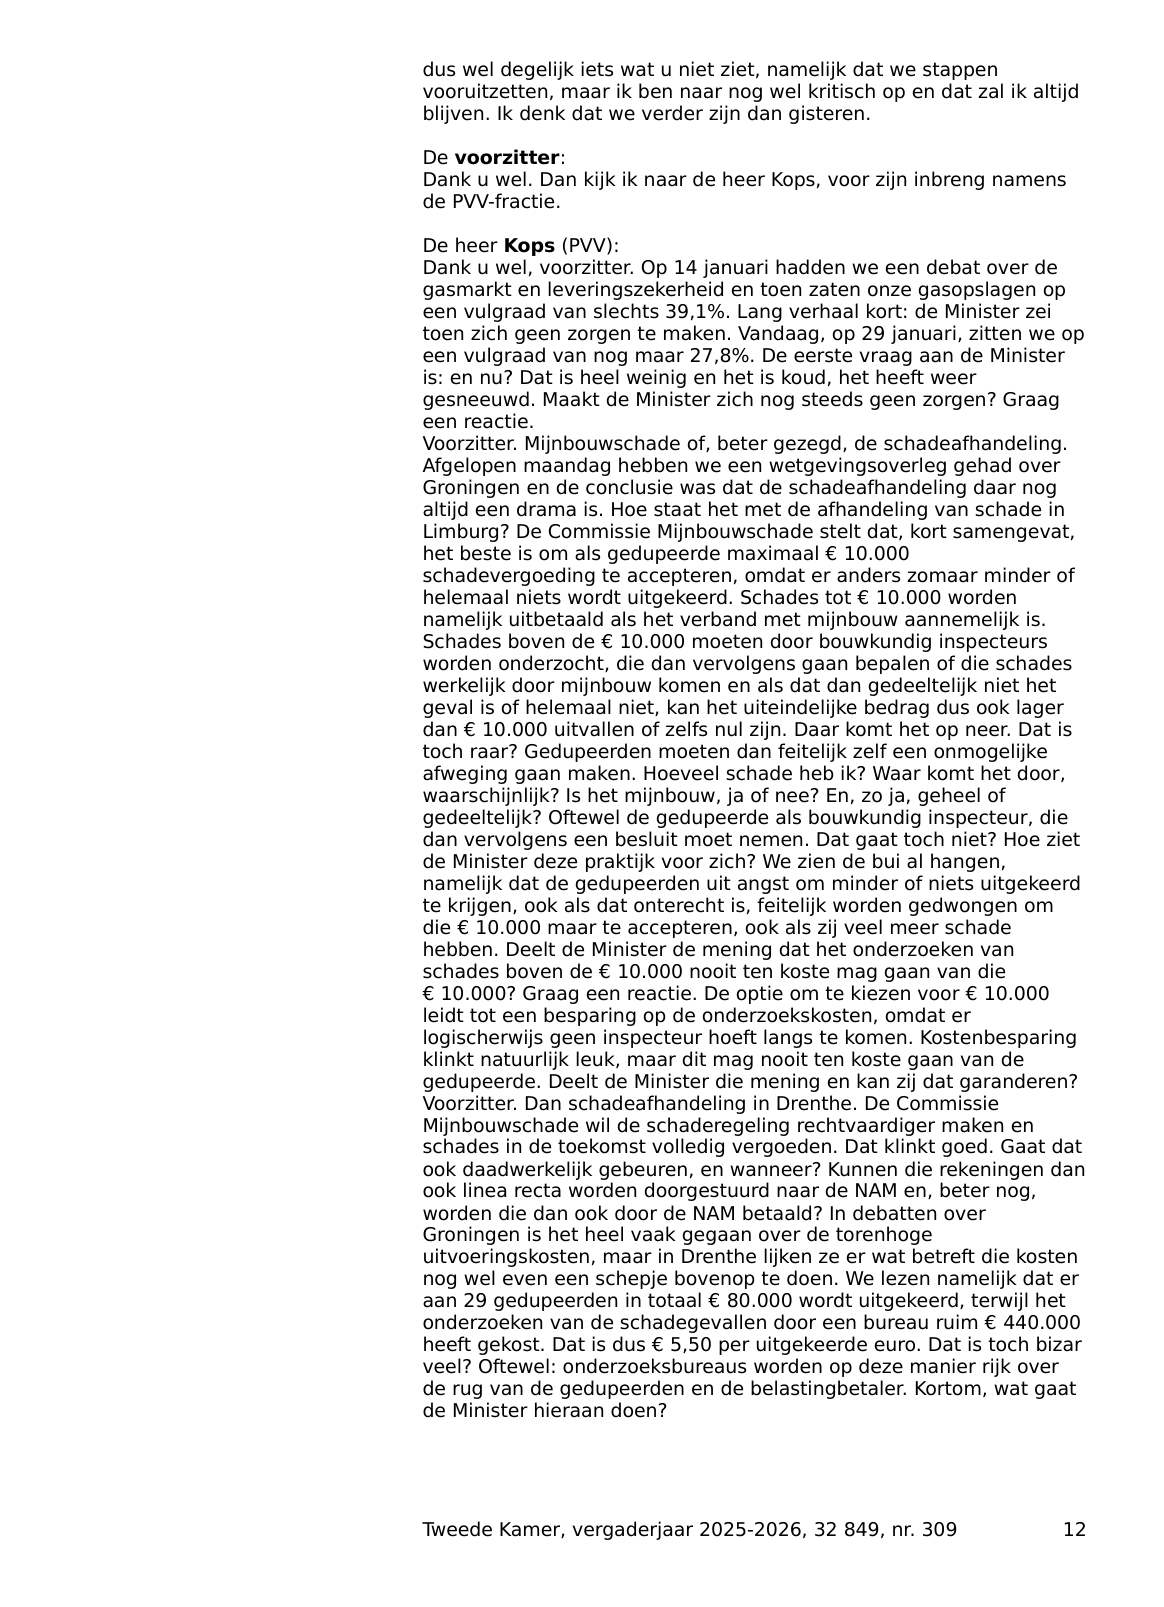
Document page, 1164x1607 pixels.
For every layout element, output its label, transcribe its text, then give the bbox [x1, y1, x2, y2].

text De heer Kops (PVV): [422, 235, 1087, 257]
text Dank u wel. Dan kijk ik naar de heer Kops, voor zijn inbreng namens de PVV-fractie. [422, 169, 1087, 213]
text Dank u wel, voorzitter. Op 14 januari hadden we een debat over de gasmarkt en leveringszekerheid en toen zaten onze gasopslagen op een vulgraad van slechts 39,1%. Lang verhaal kort: de Minister zei toen zich geen zorgen te maken. Vandaag, op 29 januari, zitten we op een vulgraad van nog maar 27,8%. De eerste vraag aan de Minister is: en nu? Dat is heel weinig en het is koud, het heeft weer gesneeuwd. Maakt de Minister zich nog steeds geen zorgen? Graag een reactie. [422, 257, 1087, 433]
text dus wel degelijk iets wat u niet ziet, namelijk dat we stappen vooruitzetten, maar ik ben naar nog wel kritisch op en dat zal ik altijd blijven. Ik denk dat we verder zijn dan gisteren. [422, 59, 1087, 125]
text De voorzitter: [422, 147, 1087, 169]
text Voorzitter. Dan schadeafhandeling in Drenthe. De Commissie Mijnbouwschade wil de schaderegeling rechtvaardiger maken en schades in de toekomst volledig vergoeden. Dat klinkt goed. Gaat dat ook daadwerkelijk gebeuren, en wanneer? Kunnen die rekeningen dan ook linea recta worden doorgestuurd naar de NAM en, beter nog, worden die dan ook door de NAM betaald? In debatten over Groningen is het heel vaak gegaan over de torenhoge uitvoeringskosten, maar in Drenthe lijken ze er wat betreft die kosten nog wel even een schepje bovenop te doen. We lezen namelijk dat er aan 29 gedupeerden in totaal € 80.000 wordt uitgekeerd, terwijl het onderzoeken van de schadegevallen door een bureau ruim € 440.000 heeft gekost. Dat is dus € 5,50 per uitgekeerde euro. Dat is toch bizar veel? Oftewel: onderzoeksbureaus worden op deze manier rijk over de rug van de gedupeerden en de belastingbetaler. Kortom, wat gaat de Minister hieraan doen? [422, 1092, 1087, 1422]
text Voorzitter. Mijnbouwschade of, beter gezegd, de schadeafhandeling. Afgelopen maandag hebben we een wetgevingsoverleg gehad over Groningen en de conclusie was dat de schadeafhandeling daar nog altijd een drama is. Hoe staat het met de afhandeling van schade in Limburg? De Commissie Mijnbouwschade stelt dat, kort samengevat, het beste is om als gedupeerde maximaal € 10.000 schadevergoeding te accepteren, omdat er anders zomaar minder of helemaal niets wordt uitgekeerd. Schades tot € 10.000 worden namelijk uitbetaald als het verband met mijnbouw aannemelijk is. Schades boven de € 10.000 moeten door bouwkundig inspecteurs worden onderzocht, die dan vervolgens gaan bepalen of die schades werkelijk door mijnbouw komen en als dat dan gedeeltelijk niet het geval is of helemaal niet, kan het uiteindelijke bedrag dus ook lager dan € 10.000 uitvallen of zelfs nul zijn. Daar komt het op neer. Dat is toch raar? Gedupeerden moeten dan feitelijk zelf een onmogelijke afweging gaan maken. Hoeveel schade heb ik? Waar komt het door, waarschijnlijk? Is het mijnbouw, ja of nee? En, zo ja, geheel of gedeeltelijk? Oftewel de gedupeerde als bouwkundig inspecteur, die dan vervolgens een besluit moet nemen. Dat gaat toch niet? Hoe ziet de Minister deze praktijk voor zich? We zien de bui al hangen, namelijk dat de gedupeerden uit angst om minder of niets uitgekeerd te krijgen, ook als dat onterecht is, feitelijk worden gedwongen om die € 10.000 maar te accepteren, ook als zij veel meer schade hebben. Deelt de Minister de mening dat het onderzoeken van schades boven de € 10.000 nooit ten koste mag gaan van die € 10.000? Graag een reactie. De optie om te kiezen voor € 10.000 leidt tot een besparing op de onderzoekskosten, omdat er logischerwijs geen inspecteur hoeft langs te komen. Kostenbesparing klinkt natuurlijk leuk, maar dit mag nooit ten koste gaan van de gedupeerde. Deelt de Minister die mening en kan zij dat garanderen? [422, 433, 1087, 1092]
